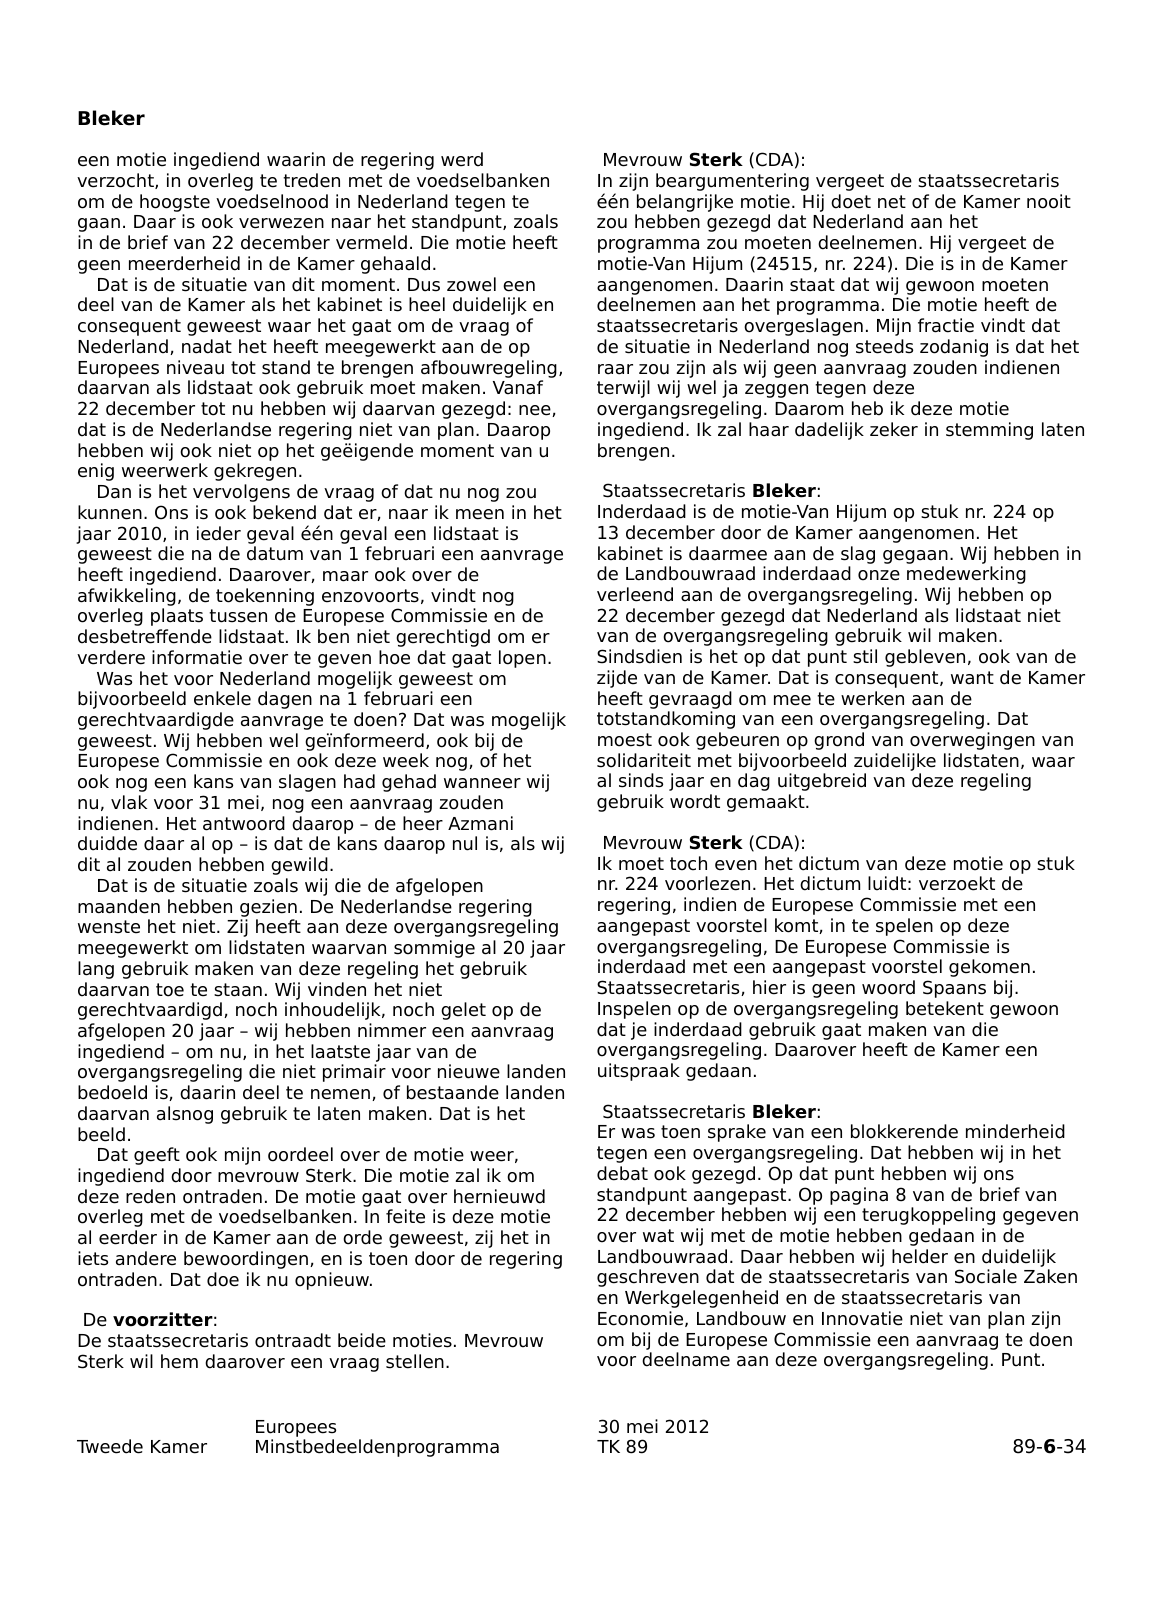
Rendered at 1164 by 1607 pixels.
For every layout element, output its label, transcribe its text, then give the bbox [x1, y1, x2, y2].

text Dat is de situatie zoals wij die de afgelopen maanden hebben gezien. De Nederlandse regering wenste het niet. Zij heeft aan deze overgangsregeling meegewerkt om lidstaten waarvan sommige al 20 jaar lang gebruik maken van deze regeling het gebruik daarvan toe te staan. Wij vinden het niet gerechtvaardigd, noch inhoudelijk, noch gelet op de afgelopen 20 jaar – wij hebben nimmer een aanvraag ingediend – om nu, in het laatste jaar van de overgangsregeling die niet primair voor nieuwe landen bedoeld is, daarin deel te nemen, of bestaande landen daarvan alsnog gebruik te laten maken. Dat is het beeld. [77, 876, 567, 1145]
text Mevrouw Sterk (CDA): [596, 833, 1087, 853]
text Was het voor Nederland mogelijk geweest om bijvoorbeeld enkele dagen na 1 februari een gerechtvaardigde aanvrage te doen? Dat was mogelijk geweest. Wij hebben wel geïnformeerd, ook bij de Europese Commissie en ook deze week nog, of het ook nog een kans van slagen had gehad wanneer wij nu, vlak voor 31 mei, nog een aanvraag zouden indienen. Het antwoord daarop – de heer Azmani duidde daar al op – is dat de kans daarop nul is, als wij dit al zouden hebben gewild. [77, 668, 567, 876]
text De staatssecretaris ontraadt beide moties. Mevrouw Sterk wil hem daarover een vraag stellen. [77, 1331, 567, 1372]
text Staatssecretaris Bleker: [596, 481, 1087, 502]
text Ik moet toch even het dictum van deze motie op stuk nr. 224 voorlezen. Het dictum luidt: verzoekt de regering, indien de Europese Commissie met een aangepast voorstel komt, in te spelen op deze overgangsregeling, De Europese Commissie is inderdaad met een aangepast voorstel gekomen. Staatssecretaris, hier is geen woord Spaans bij. Inspelen op de overgangsregeling betekent gewoon dat je inderdaad gebruik gaat maken van die overgangsregeling. Daarover heeft de Kamer een uitspraak gedaan. [596, 853, 1087, 1082]
text Inderdaad is de motie-Van Hijum op stuk nr. 224 op 13 december door de Kamer aangenomen. Het kabinet is daarmee aan de slag gegaan. Wij hebben in de Landbouwraad inderdaad onze medewerking verleend aan de overgangsregeling. Wij hebben op 22 december gezegd dat Nederland als lidstaat niet van de overgangsregeling gebruik wil maken. Sindsdien is het op dat punt stil gebleven, ook van de zijde van de Kamer. Dat is consequent, want de Kamer heeft gevraagd om mee te werken aan de totstandkoming van een overgangsregeling. Dat moest ook gebeuren op grond van overwegingen van solidariteit met bijvoorbeeld zuidelijke lidstaten, waar al sinds jaar en dag uitgebreid van deze regeling gebruik wordt gemaakt. [596, 502, 1087, 813]
text Staatssecretaris Bleker: [596, 1102, 1087, 1122]
text Er was toen sprake van een blokkerende minderheid tegen een overgangsregeling. Dat hebben wij in het debat ook gezegd. Op dat punt hebben wij ons standpunt aangepast. Op pagina 8 van de brief van 22 december hebben wij een terugkoppeling gegeven over wat wij met de motie hebben gedaan in de Landbouwraad. Daar hebben wij helder en duidelijk geschreven dat de staatssecretaris van Sociale Zaken en Werkgelegenheid en de staatssecretaris van Economie, Landbouw en Innovatie niet van plan zijn om bij de Europese Commissie een aanvraag te doen voor deelname aan deze overgangsregeling. Punt. [596, 1122, 1087, 1371]
text een motie ingediend waarin de regering werd verzocht, in overleg te treden met de voedselbanken om de hoogste voedselnood in Nederland tegen te gaan. Daar is ook verwezen naar het standpunt, zoals in de brief van 22 december vermeld. Die motie heeft geen meerderheid in de Kamer gehaald. [77, 150, 567, 274]
text Mevrouw Sterk (CDA): [596, 150, 1087, 171]
text Dat geeft ook mijn oordeel over de motie weer, ingediend door mevrouw Sterk. Die motie zal ik om deze reden ontraden. De motie gaat over hernieuwd overleg met de voedselbanken. In feite is deze motie al eerder in de Kamer aan de orde geweest, zij het in iets andere bewoordingen, en is toen door de regering ontraden. Dat doe ik nu opnieuw. [77, 1145, 567, 1290]
text Dan is het vervolgens de vraag of dat nu nog zou kunnen. Ons is ook bekend dat er, naar ik meen in het jaar 2010, in ieder geval één geval een lidstaat is geweest die na de datum van 1 februari een aanvrage heeft ingediend. Daarover, maar ook over de afwikkeling, de toekenning enzovoorts, vindt nog overleg plaats tussen de Europese Commissie en de desbetreffende lidstaat. Ik ben niet gerechtigd om er verdere informatie over te geven hoe dat gaat lopen. [77, 482, 567, 668]
text In zijn beargumentering vergeet de staatssecretaris één belangrijke motie. Hij doet net of de Kamer nooit zou hebben gezegd dat Nederland aan het programma zou moeten deelnemen. Hij vergeet de motie-Van Hijum (24515, nr. 224). Die is in de Kamer aangenomen. Daarin staat dat wij gewoon moeten deelnemen aan het programma. Die motie heeft de staatssecretaris overgeslagen. Mijn fractie vindt dat de situatie in Nederland nog steeds zodanig is dat het raar zou zijn als wij geen aanvraag zouden indienen terwijl wij wel ja zeggen tegen deze overgangsregeling. Daarom heb ik deze motie ingediend. Ik zal haar dadelijk zeker in stemming laten brengen. [596, 171, 1087, 461]
text De voorzitter: [77, 1310, 567, 1331]
text Dat is de situatie van dit moment. Dus zowel een deel van de Kamer als het kabinet is heel duidelijk en consequent geweest waar het gaat om de vraag of Nederland, nadat het heeft meegewerkt aan de op Europees niveau tot stand te brengen afbouwregeling, daarvan als lidstaat ook gebruik moet maken. Vanaf 22 december tot nu hebben wij daarvan gezegd: nee, dat is de Nederlandse regering niet van plan. Daarop hebben wij ook niet op het geëigende moment van u enig weerwerk gekregen. [77, 274, 567, 482]
